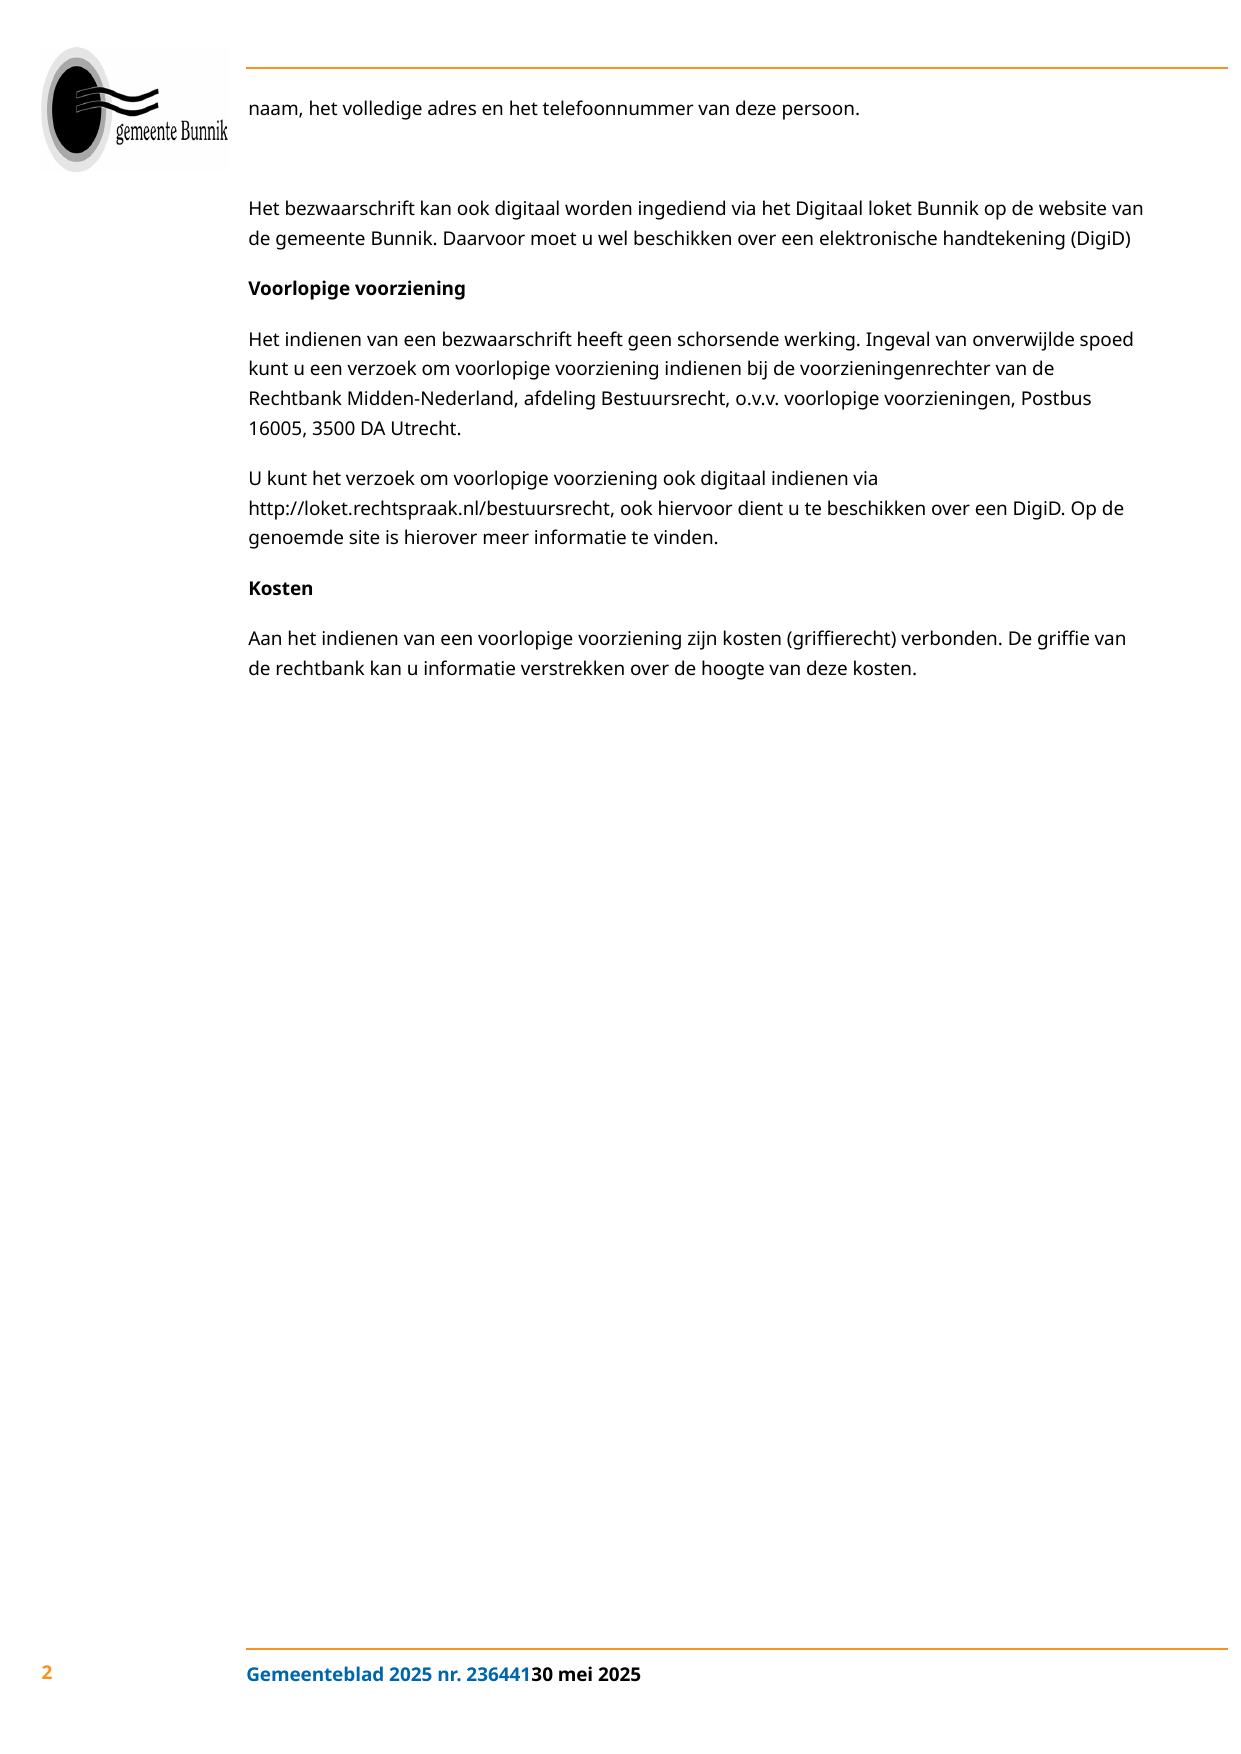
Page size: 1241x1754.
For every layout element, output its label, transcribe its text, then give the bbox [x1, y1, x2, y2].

text Het bezwaarschrift kan ook digitaal worden ingediend via het Digitaal loket Bunnik op de website van de gemeente Bunnik. Daarvoor moet u wel beschikken over een elektronische handtekening (DigiD) [248, 196, 1152, 251]
text Kosten [248, 575, 1152, 601]
text naam, het volledige adres en het telefoonnummer van deze persoon. [248, 95, 1152, 121]
text Voorlopige voorziening [248, 276, 1152, 301]
text U kunt het verzoek om voorlopige voorziening ook digitaal indienen via http://loket.rechtspraak.nl/bestuursrecht, ook hiervoor dient u te beschikken over een DigiD. Op de genoemde site is hierover meer informatie te vinden. [248, 465, 1152, 550]
text Aan het indienen van een voorlopige voorziening zijn kosten (griffierecht) verbonden. De griffie van de rechtbank kan u informatie verstrekken over de hoogte van deze kosten. [248, 625, 1152, 681]
text Het indienen van een bezwaarschrift heeft geen schorsende werking. Ingeval van onverwijlde spoed kunt u een verzoek om voorlopige voorziening indienen bij de voorzieningenrechter van de Rechtbank Midden-Nederland, afdeling Bestuursrecht, o.v.v. voorlopige voorzieningen, Postbus 16005, 3500 DA Utrecht. [248, 326, 1152, 441]
picture [41, 47, 231, 172]
